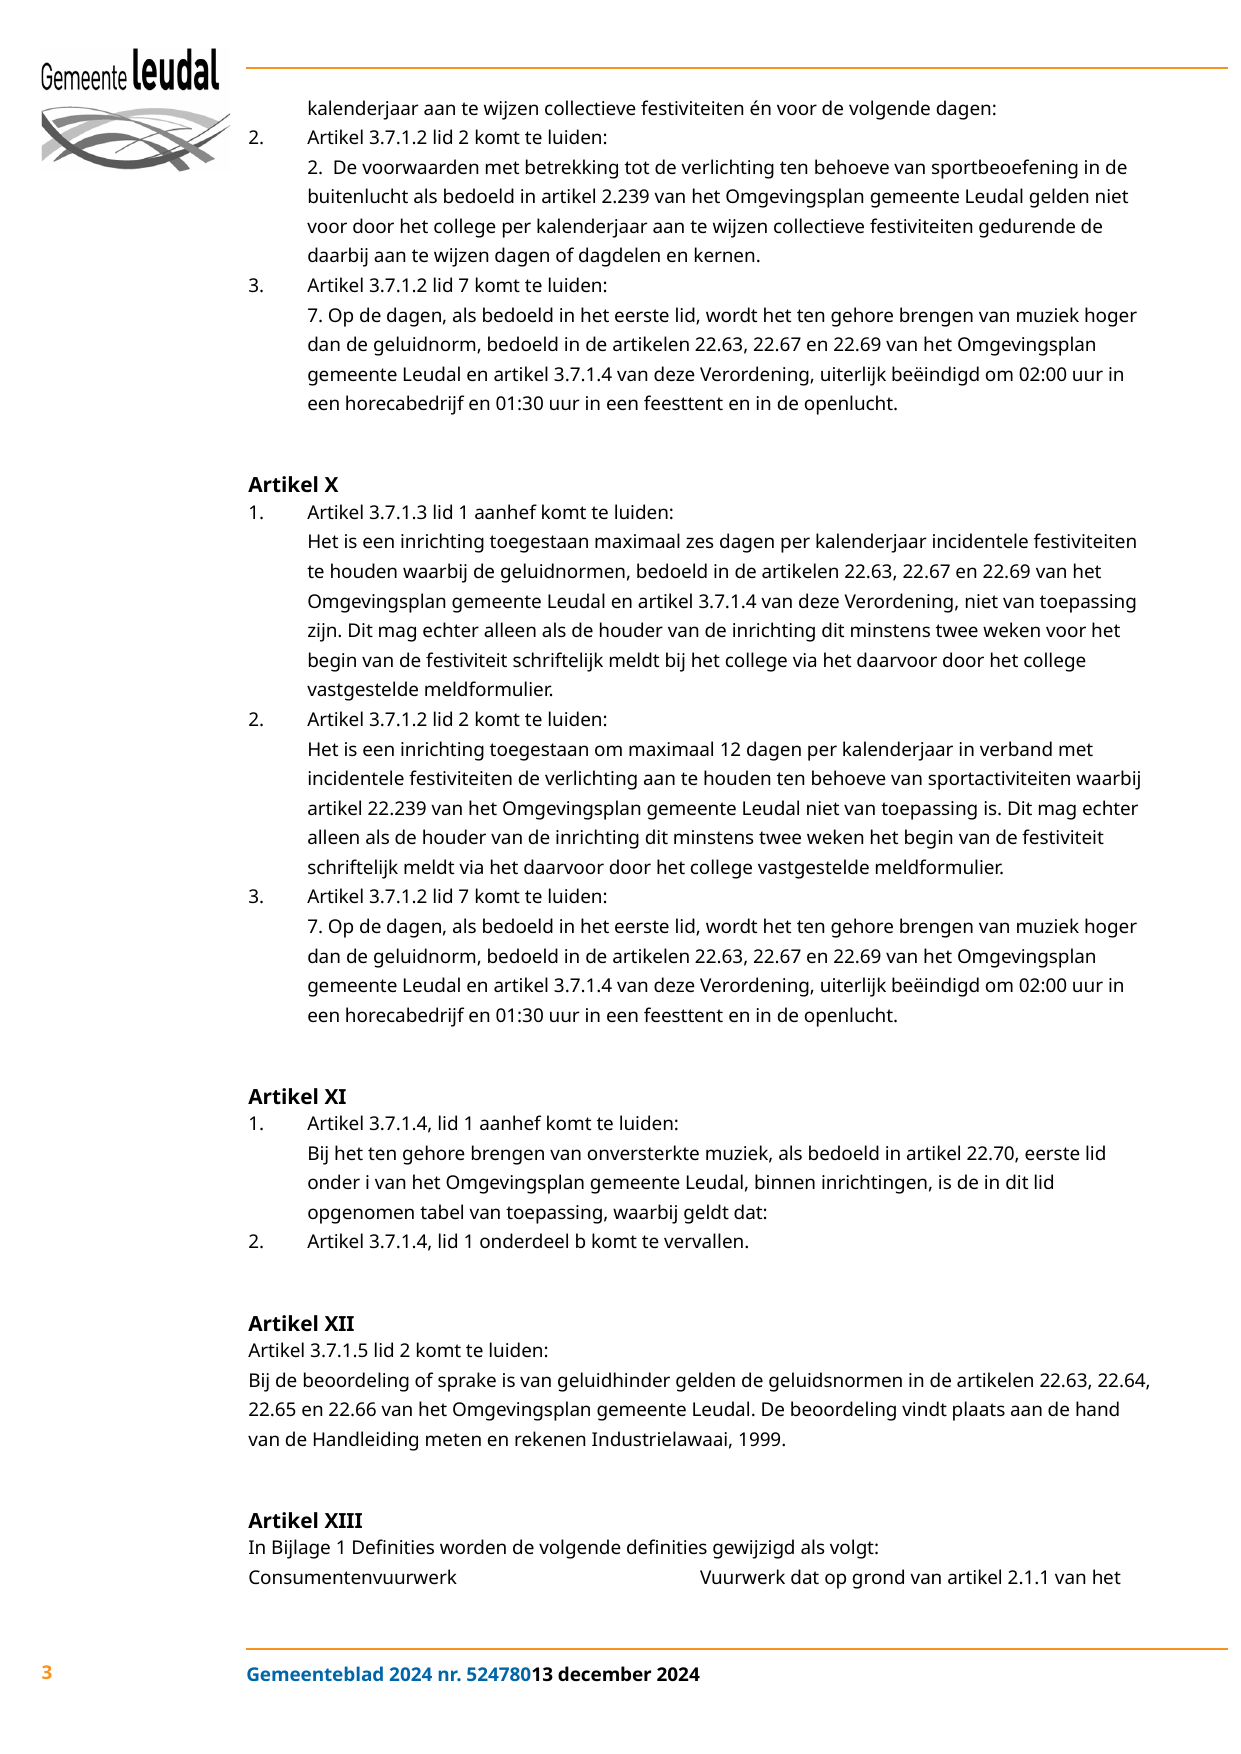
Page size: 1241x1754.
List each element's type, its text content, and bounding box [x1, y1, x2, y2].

list 2. De voorwaarden met betrekking tot de verlichting ten behoeve van sportbeoefening in de buitenlucht als bedoeld in artikel 2.239 van het Omgevingsplan gemeente Leudal gelden niet voor door het college per kalenderjaar aan te wijzen collectieve festiviteiten gedurende de daarbij aan te wijzen dagen of dagdelen en kernen. [248, 154, 1152, 268]
list Artikel 3.7.1.4, lid 1 aanhef komt te luiden: [248, 1110, 1152, 1136]
list Artikel 3.7.1.2 lid 2 komt te luiden: [248, 706, 1152, 732]
list Artikel 3.7.1.2 lid 2 komt te luiden: [248, 124, 1152, 150]
text Artikel X [248, 471, 1152, 499]
list kalenderjaar aan te wijzen collectieve festiviteiten én voor de volgende dagen: [248, 95, 1152, 121]
text In Bijlage 1 Definities worden de volgende definities gewijzigd als volgt: [248, 1534, 1152, 1560]
list 7. Op de dagen, als bedoeld in het eerste lid, wordt het ten gehore brengen van muziek hoger dan de geluidnorm, bedoeld in de artikelen 22.63, 22.67 en 22.69 van het Omgevingsplan gemeente Leudal en artikel 3.7.1.4 van deze Verordening, uiterlijk beëindigd om 02:00 uur in een horecabedrijf en 01:30 uur in een feesttent en in de openlucht. [248, 913, 1152, 1028]
text Artikel XIII [248, 1506, 1152, 1534]
table_header Consumentenvuurwerk [248, 1564, 700, 1590]
text Artikel XII [248, 1309, 1152, 1337]
list Artikel 3.7.1.4, lid 1 onderdeel b komt te vervallen. [248, 1229, 1152, 1254]
text Artikel 3.7.1.5 lid 2 komt te luiden: [248, 1337, 1152, 1363]
list Het is een inrichting toegestaan maximaal zes dagen per kalenderjaar incidentele festiviteiten te houden waarbij de geluidnormen, bedoeld in de artikelen 22.63, 22.67 en 22.69 van het Omgevingsplan gemeente Leudal en artikel 3.7.1.4 van deze Verordening, niet van toepassing zijn. Dit mag echter alleen als de houder van de inrichting dit minstens twee weken voor het begin van de festiviteit schriftelijk meldt bij het college via het daarvoor door het college vastgestelde meldformulier. [248, 529, 1152, 702]
list Het is een inrichting toegestaan om maximaal 12 dagen per kalenderjaar in verband met incidentele festiviteiten de verlichting aan te houden ten behoeve van sportactiviteiten waarbij artikel 22.239 van het Omgevingsplan gemeente Leudal niet van toepassing is. Dit mag echter alleen als de houder van de inrichting dit minstens twee weken het begin van de festiviteit schriftelijk meldt via het daarvoor door het college vastgestelde meldformulier. [248, 736, 1152, 880]
table_header Vuurwerk dat op grond van artikel 2.1.1 van het [700, 1564, 1152, 1590]
list 7. Op de dagen, als bedoeld in het eerste lid, wordt het ten gehore brengen van muziek hoger dan de geluidnorm, bedoeld in de artikelen 22.63, 22.67 en 22.69 van het Omgevingsplan gemeente Leudal en artikel 3.7.1.4 van deze Verordening, uiterlijk beëindigd om 02:00 uur in een horecabedrijf en 01:30 uur in een feesttent en in de openlucht. [248, 302, 1152, 416]
picture [41, 47, 231, 172]
list Bij het ten gehore brengen van onversterkte muziek, als bedoeld in artikel 22.70, eerste lid onder i van het Omgevingsplan gemeente Leudal, binnen inrichtingen, is de in dit lid opgenomen tabel van toepassing, waarbij geldt dat: [248, 1140, 1152, 1225]
list Artikel 3.7.1.2 lid 7 komt te luiden: [248, 272, 1152, 298]
list Artikel 3.7.1.3 lid 1 aanhef komt te luiden: [248, 499, 1152, 525]
text Bij de beoordeling of sprake is van geluidhinder gelden de geluidsnormen in de artikelen 22.63, 22.64, 22.65 en 22.66 van het Omgevingsplan gemeente Leudal. De beoordeling vindt plaats aan de hand van de Handleiding meten en rekenen Industrielawaai, 1999. [248, 1367, 1152, 1452]
list Artikel 3.7.1.2 lid 7 komt te luiden: [248, 884, 1152, 909]
text Artikel XI [248, 1082, 1152, 1110]
